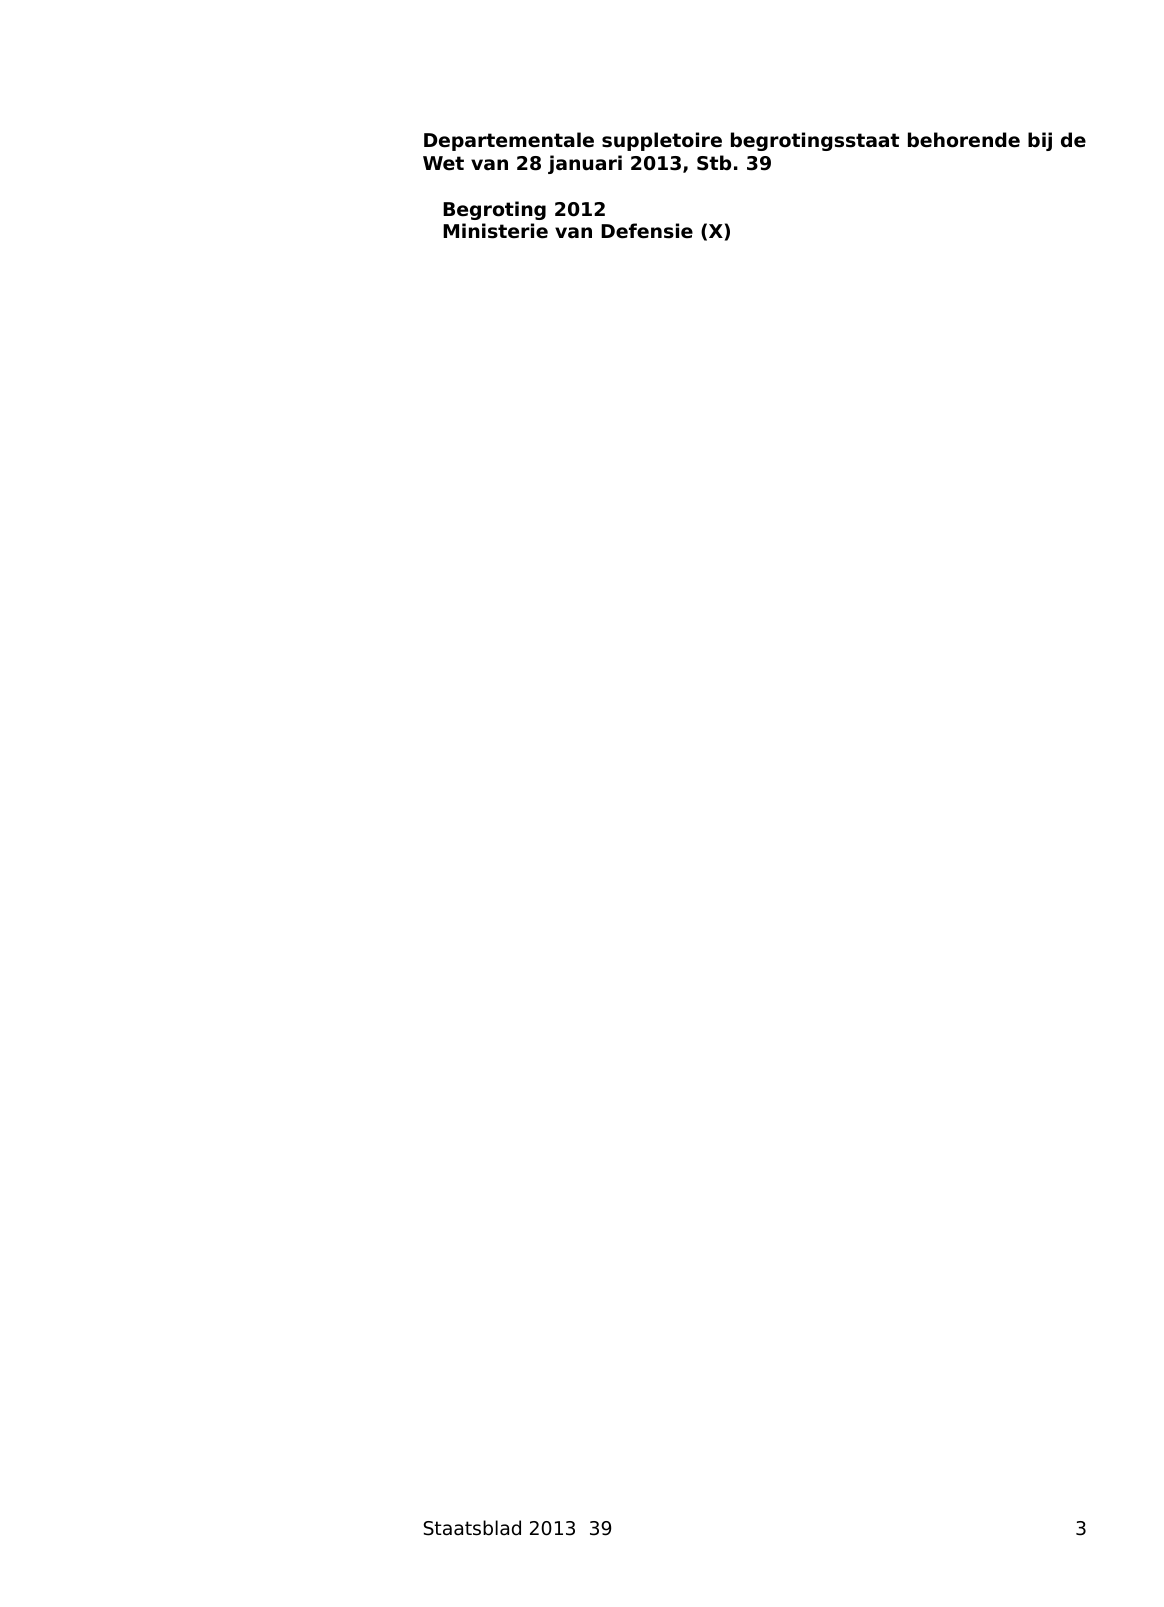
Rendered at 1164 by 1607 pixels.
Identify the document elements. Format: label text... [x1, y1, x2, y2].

text Ministerie van Defensie (X) [422, 221, 1087, 243]
subtitle Departementale suppletoire begrotingsstaat behorende bij de Wet van 28 januari 2013, Stb. 39 [422, 130, 1087, 174]
text Begroting 2012 [422, 199, 1087, 221]
